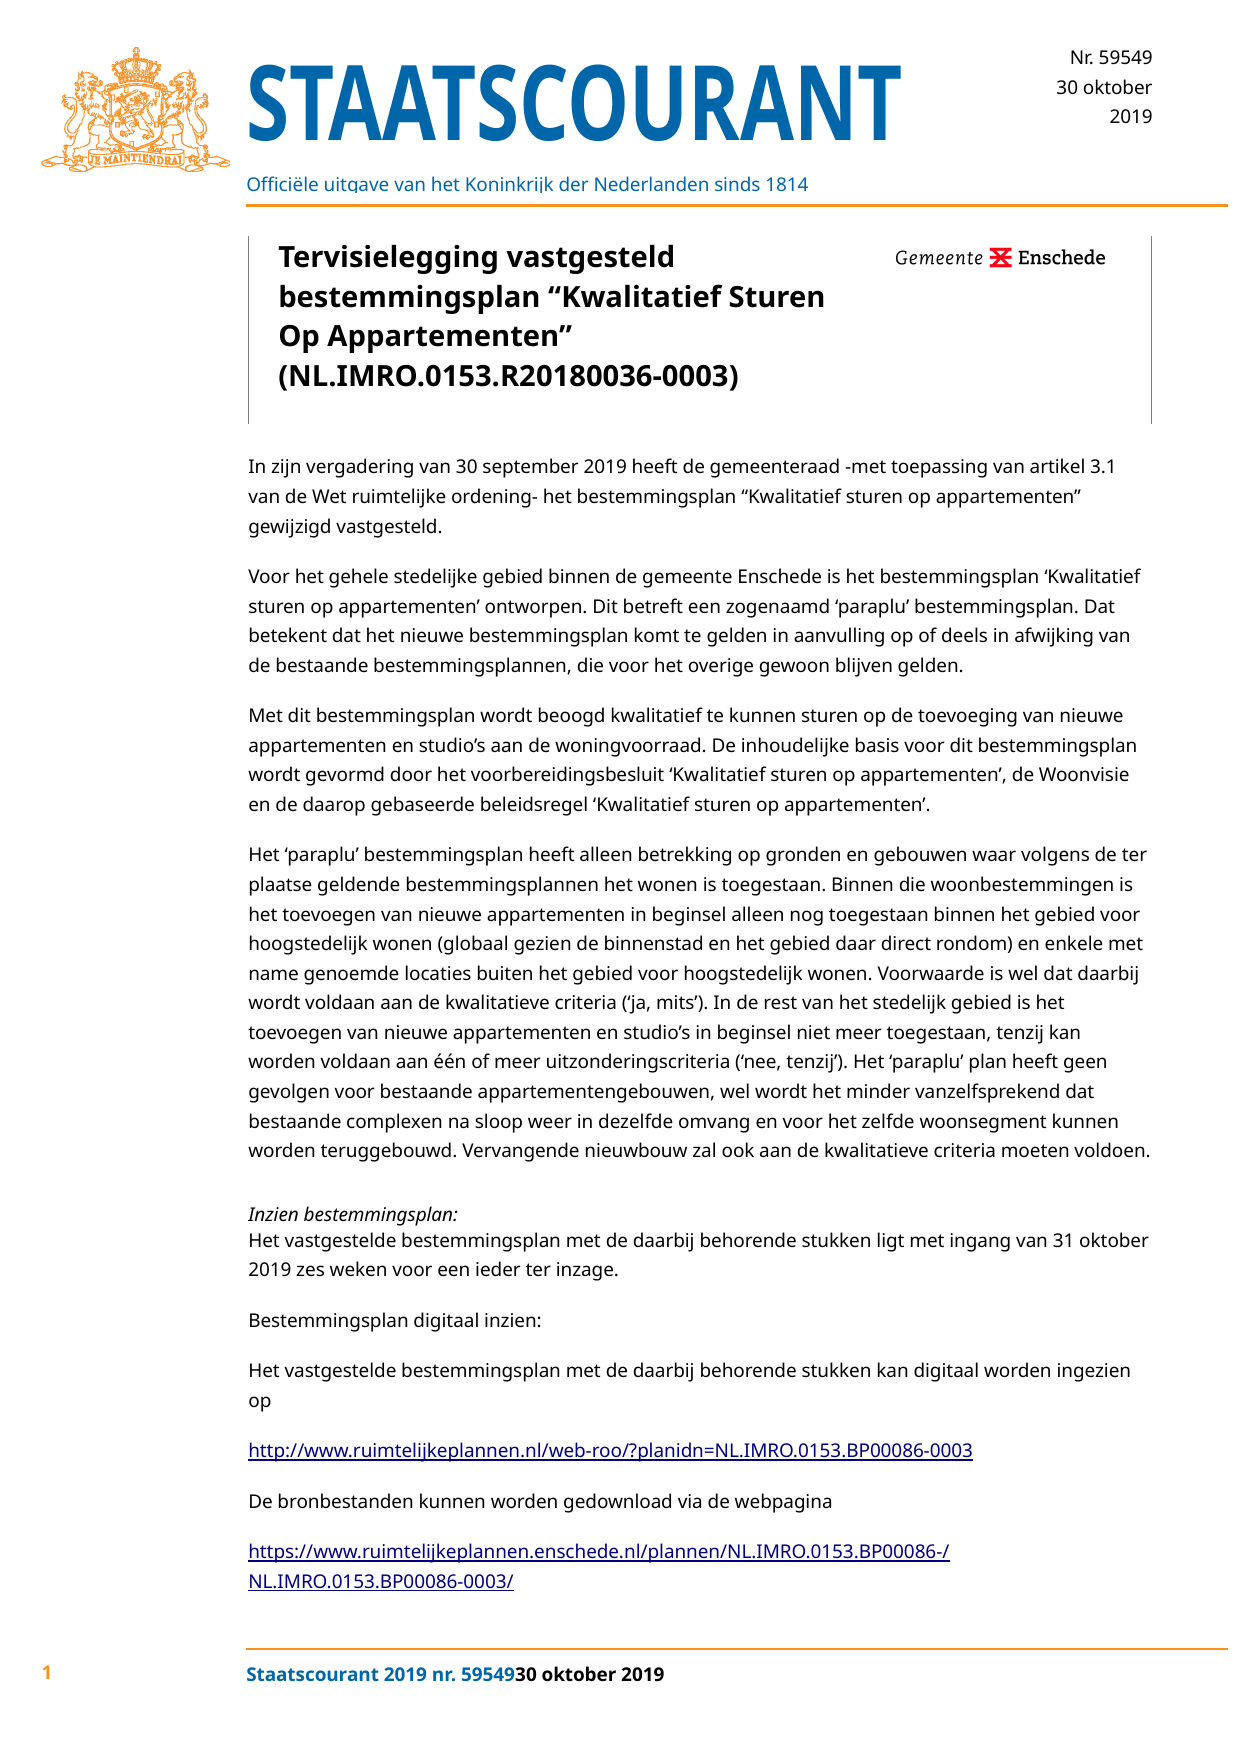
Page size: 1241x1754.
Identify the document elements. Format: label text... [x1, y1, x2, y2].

text Het vastgestelde bestemmingsplan met de daarbij behorende stukken kan digitaal worden ingezien op [248, 1357, 1152, 1413]
text Voor het gehele stedelijke gebied binnen de gemeente Enschede is het bestemmingsplan ‘Kwalitatief sturen op appartementen’ ontworpen. Dit betreft een zogenaamd ‘paraplu’ bestemmingsplan. Dat betekent dat het nieuwe bestemmingsplan komt te gelden in aanvulling op of deels in afwijking van de bestaande bestemmingsplannen, die voor het overige gewoon blijven gelden. [248, 563, 1152, 678]
text Het ‘paraplu’ bestemmingsplan heeft alleen betrekking op gronden en gebouwen waar volgens de ter plaatse geldende bestemmingsplannen het wonen is toegestaan. Binnen die woonbestemmingen is het toevoegen van nieuwe appartementen in beginsel alleen nog toegestaan binnen het gebied voor hoogstedelijk wonen (globaal gezien de binnenstad en het gebied daar direct rondom) en enkele met name genoemde locaties buiten het gebied voor hoogstedelijk wonen. Voorwaarde is wel dat daarbij wordt voldaan aan de kwalitatieve criteria (‘ja, mits’). In de rest van het stedelijk gebied is het toevoegen van nieuwe appartementen en studio’s in beginsel niet meer toegestaan, tenzij kan worden voldaan aan één of meer uitzonderingscriteria (‘nee, tenzij’). Het ‘paraplu’ plan heeft geen gevolgen voor bestaande appartementengebouwen, wel wordt het minder vanzelfsprekend dat bestaande complexen na sloop weer in dezelfde omvang en voor het zelfde woonsegment kunnen worden teruggebouwd. Vervangende nieuwbouw zal ook aan de kwalitatieve criteria moeten voldoen. [248, 842, 1152, 1163]
text In zijn vergadering van 30 september 2019 heeft de gemeenteraad -met toepassing van artikel 3.1 van de Wet ruimtelijke ordening- het bestemmingsplan “Kwalitatief sturen op appartementen” gewijzigd vastgesteld. [248, 454, 1152, 538]
table_header Tervisielegging vastgesteld bestemmingsplan “Kwalitatief Sturen Op Appartementen” (NL.IMRO.0153.R20180036-0003) [249, 236, 850, 424]
text https://www.ruimtelijkeplannen.enschede.nl/plannen/NL.IMRO.0153.BP00086-/NL.IMRO.0153.BP00086-0003/ [248, 1538, 1152, 1594]
text http://www.ruimtelijkeplannen.nl/web-roo/?planidn=NL.IMRO.0153.BP00086-0003 [248, 1437, 1152, 1463]
text Bestemmingsplan digitaal inzien: [248, 1307, 1152, 1333]
picture [41, 47, 231, 172]
text Het vastgestelde bestemmingsplan met de daarbij behorende stukken ligt met ingang van 31 oktober 2019 zes weken voor een ieder ter inzage. [248, 1227, 1152, 1282]
picture [882, 236, 1119, 279]
table_header [850, 236, 1151, 424]
text Met dit bestemmingsplan wordt beoogd kwalitatief te kunnen sturen op de toevoeging van nieuwe appartementen en studio’s aan de woningvoorraad. De inhoudelijke basis voor dit bestemmingsplan wordt gevormd door het voorbereidingsbesluit ‘Kwalitatief sturen op appartementen’, de Woonvisie en de daarop gebaseerde beleidsregel ‘Kwalitatief sturen op appartementen’. [248, 702, 1152, 817]
text Inzien bestemmingsplan: [248, 1201, 1152, 1227]
text De bronbestanden kunnen worden gedownload via de webpagina [248, 1488, 1152, 1514]
